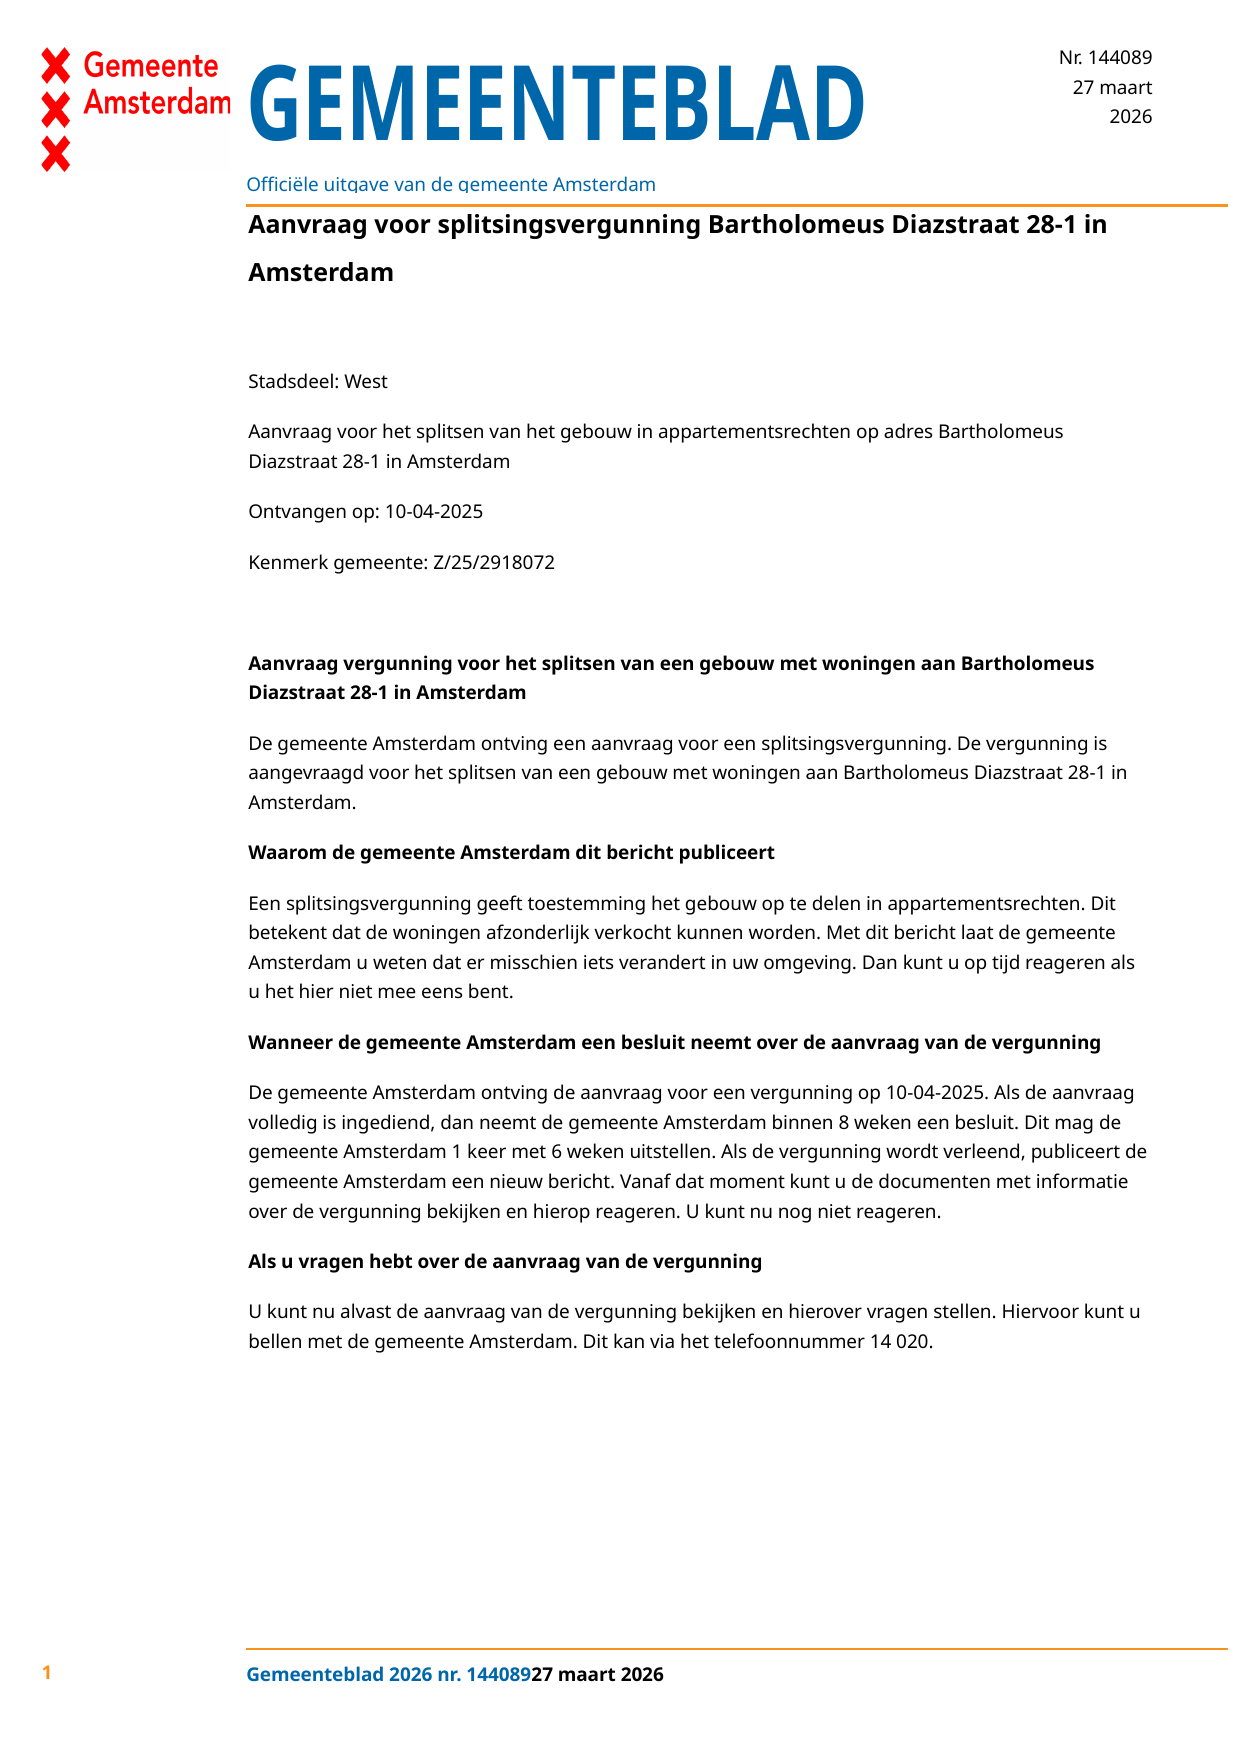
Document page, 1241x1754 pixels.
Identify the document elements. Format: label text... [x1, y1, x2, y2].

text Kenmerk gemeente: Z/25/2918072 [248, 549, 1152, 575]
text U kunt nu alvast de aanvraag van de vergunning bekijken en hierover vragen stellen. Hiervoor kunt u bellen met de gemeente Amsterdam. Dit kan via het telefoonnummer 14 020. [248, 1299, 1152, 1354]
text Aanvraag voor splitsingsvergunning Bartholomeus Diazstraat 28-1 in Amsterdam [248, 207, 1152, 288]
text Stadsdeel: West [248, 368, 1152, 394]
text Aanvraag vergunning voor het splitsen van een gebouw met woningen aan Bartholomeus Diazstraat 28-1 in Amsterdam [248, 650, 1152, 705]
text Waarom de gemeente Amsterdam dit bericht publiceert [248, 839, 1152, 865]
picture [41, 47, 231, 172]
text Ontvangen op: 10-04-2025 [248, 499, 1152, 524]
text Een splitsingsvergunning geeft toestemming het gebouw op te delen in appartementsrechten. Dit betekent dat de woningen afzonderlijk verkocht kunnen worden. Met dit bericht laat de gemeente Amsterdam u weten dat er misschien iets verandert in uw omgeving. Dan kunt u op tijd reageren als u het hier niet mee eens bent. [248, 890, 1152, 1004]
text Als u vragen hebt over de aanvraag van de vergunning [248, 1248, 1152, 1274]
text De gemeente Amsterdam ontving een aanvraag voor een splitsingsvergunning. De vergunning is aangevraagd voor het splitsen van een gebouw met woningen aan Bartholomeus Diazstraat 28-1 in Amsterdam. [248, 730, 1152, 815]
text Wanneer de gemeente Amsterdam een besluit neemt over de aanvraag van de vergunning [248, 1029, 1152, 1055]
text De gemeente Amsterdam ontving de aanvraag voor een vergunning op 10-04-2025. Als de aanvraag volledig is ingediend, dan neemt de gemeente Amsterdam binnen 8 weken een besluit. Dit mag de gemeente Amsterdam 1 keer met 6 weken uitstellen. Als de vergunning wordt verleend, publiceert de gemeente Amsterdam een nieuw bericht. Vanaf dat moment kunt u de documenten met informatie over de vergunning bekijken en hierop reageren. U kunt nu nog niet reageren. [248, 1079, 1152, 1224]
text Aanvraag voor het splitsen van het gebouw in appartementsrechten op adres Bartholomeus Diazstraat 28-1 in Amsterdam [248, 419, 1152, 474]
